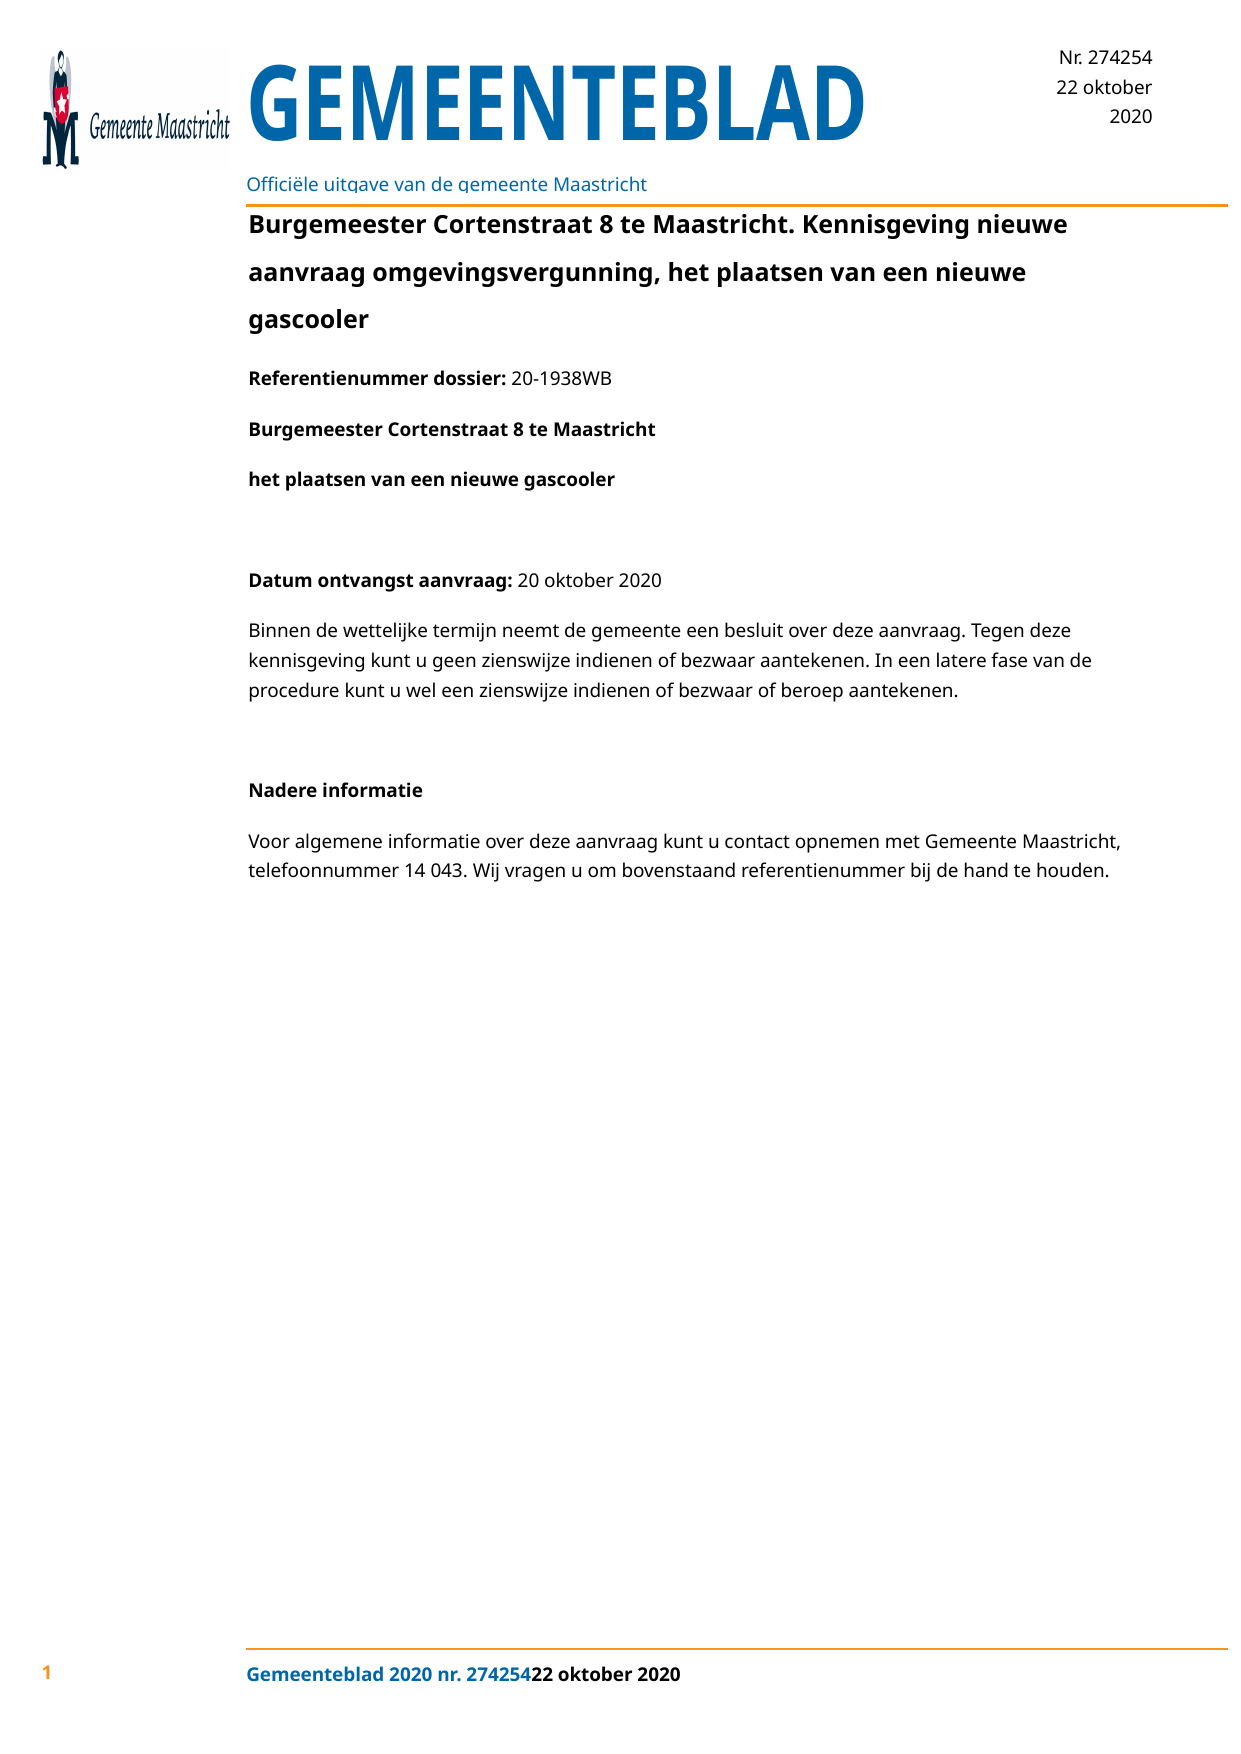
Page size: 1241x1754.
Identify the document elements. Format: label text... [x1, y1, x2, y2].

text het plaatsen van een nieuwe gascooler [248, 466, 1152, 492]
text Burgemeester Cortenstraat 8 te Maastricht [248, 416, 1152, 442]
text Burgemeester Cortenstraat 8 te Maastricht. Kennisgeving nieuwe aanvraag omgevingsvergunning, het plaatsen van een nieuwe gascooler [248, 207, 1152, 336]
picture [41, 47, 231, 172]
text Binnen de wettelijke termijn neemt de gemeente een besluit over deze aanvraag. Tegen deze kennisgeving kunt u geen zienswijze indienen of bezwaar aantekenen. In een latere fase van de procedure kunt u wel een zienswijze indienen of bezwaar of beroep aantekenen. [248, 618, 1152, 702]
text Nadere informatie [248, 778, 1152, 803]
text Voor algemene informatie over deze aanvraag kunt u contact opnemen met Gemeente Maastricht, telefoonnummer 14 043. Wij vragen u om bovenstaand referentienummer bij de hand te houden. [248, 828, 1152, 883]
text Datum ontvangst aanvraag: 20 oktober 2020 [248, 567, 1152, 593]
text Referentienummer dossier: 20-1938WB [248, 366, 1152, 391]
